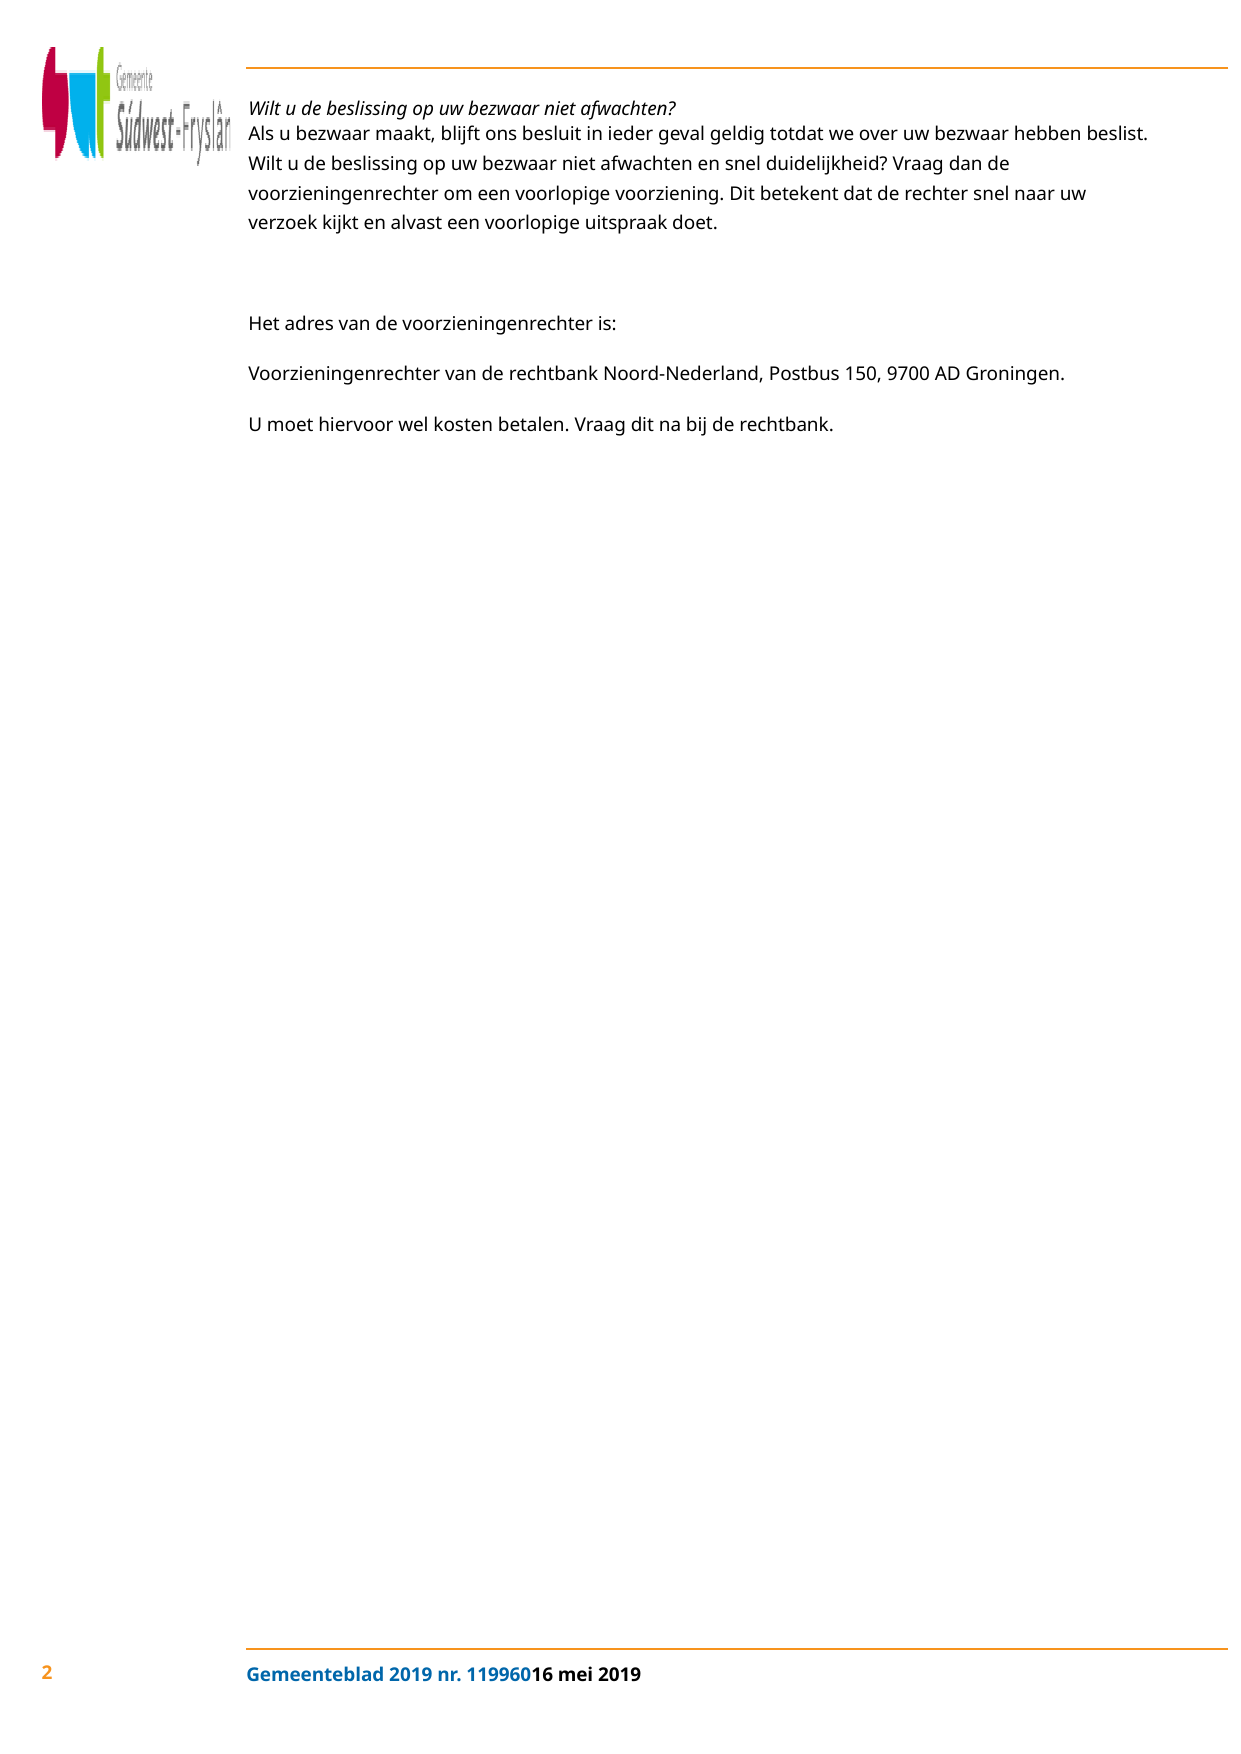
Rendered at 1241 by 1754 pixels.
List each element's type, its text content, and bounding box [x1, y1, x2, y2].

text Voorzieningenrechter van de rechtbank Noord-Nederland, Postbus 150, 9700 AD Groningen. [248, 361, 1152, 386]
picture [41, 47, 231, 172]
text Als u bezwaar maakt, blijft ons besluit in ieder geval geldig totdat we over uw bezwaar hebben beslist. Wilt u de beslissing op uw bezwaar niet afwachten en snel duidelijkheid? Vraag dan de voorzieningenrechter om een voorlopige voorziening. Dit betekent dat de rechter snel naar uw verzoek kijkt en alvast een voorlopige uitspraak doet. [248, 121, 1152, 235]
text Het adres van de voorzieningenrechter is: [248, 310, 1152, 336]
text U moet hiervoor wel kosten betalen. Vraag dit na bij de rechtbank. [248, 411, 1152, 437]
text Wilt u de beslissing op uw bezwaar niet afwachten? [248, 95, 1152, 121]
